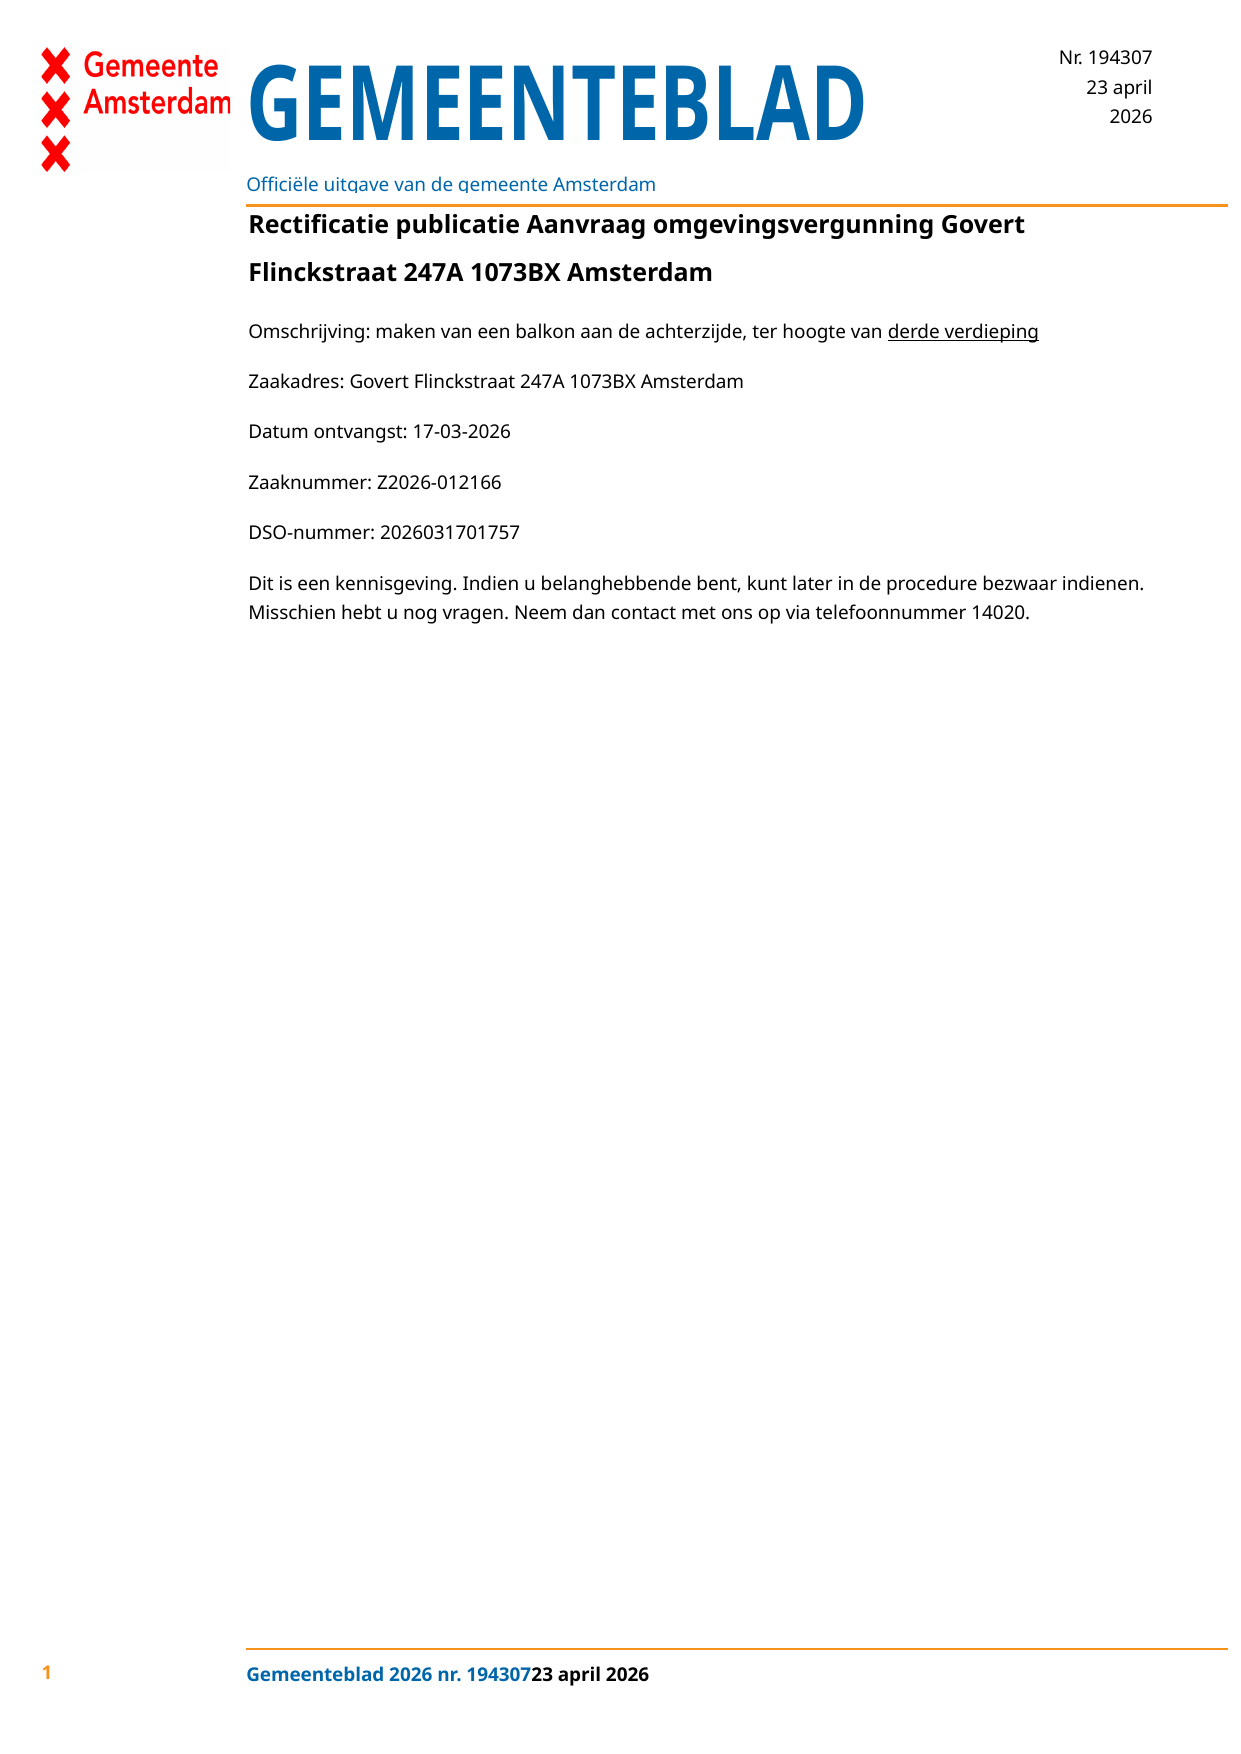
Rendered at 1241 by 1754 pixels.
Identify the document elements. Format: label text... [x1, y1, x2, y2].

text Zaaknummer: Z2026-012166 [248, 469, 1152, 495]
picture [41, 47, 231, 172]
text DSO-nummer: 2026031701757 [248, 519, 1152, 545]
text Rectificatie publicatie Aanvraag omgevingsvergunning Govert Flinckstraat 247A 1073BX Amsterdam [248, 207, 1152, 288]
text Datum ontvangst: 17-03-2026 [248, 419, 1152, 444]
text Dit is een kennisgeving. Indien u belanghebbende bent, kunt later in de procedure bezwaar indienen. Misschien hebt u nog vragen. Neem dan contact met ons op via telefoonnummer 14020. [248, 570, 1152, 625]
text Zaakadres: Govert Flinckstraat 247A 1073BX Amsterdam [248, 368, 1152, 394]
text Omschrijving: maken van een balkon aan de achterzijde, ter hoogte van derde verdieping [248, 318, 1152, 344]
